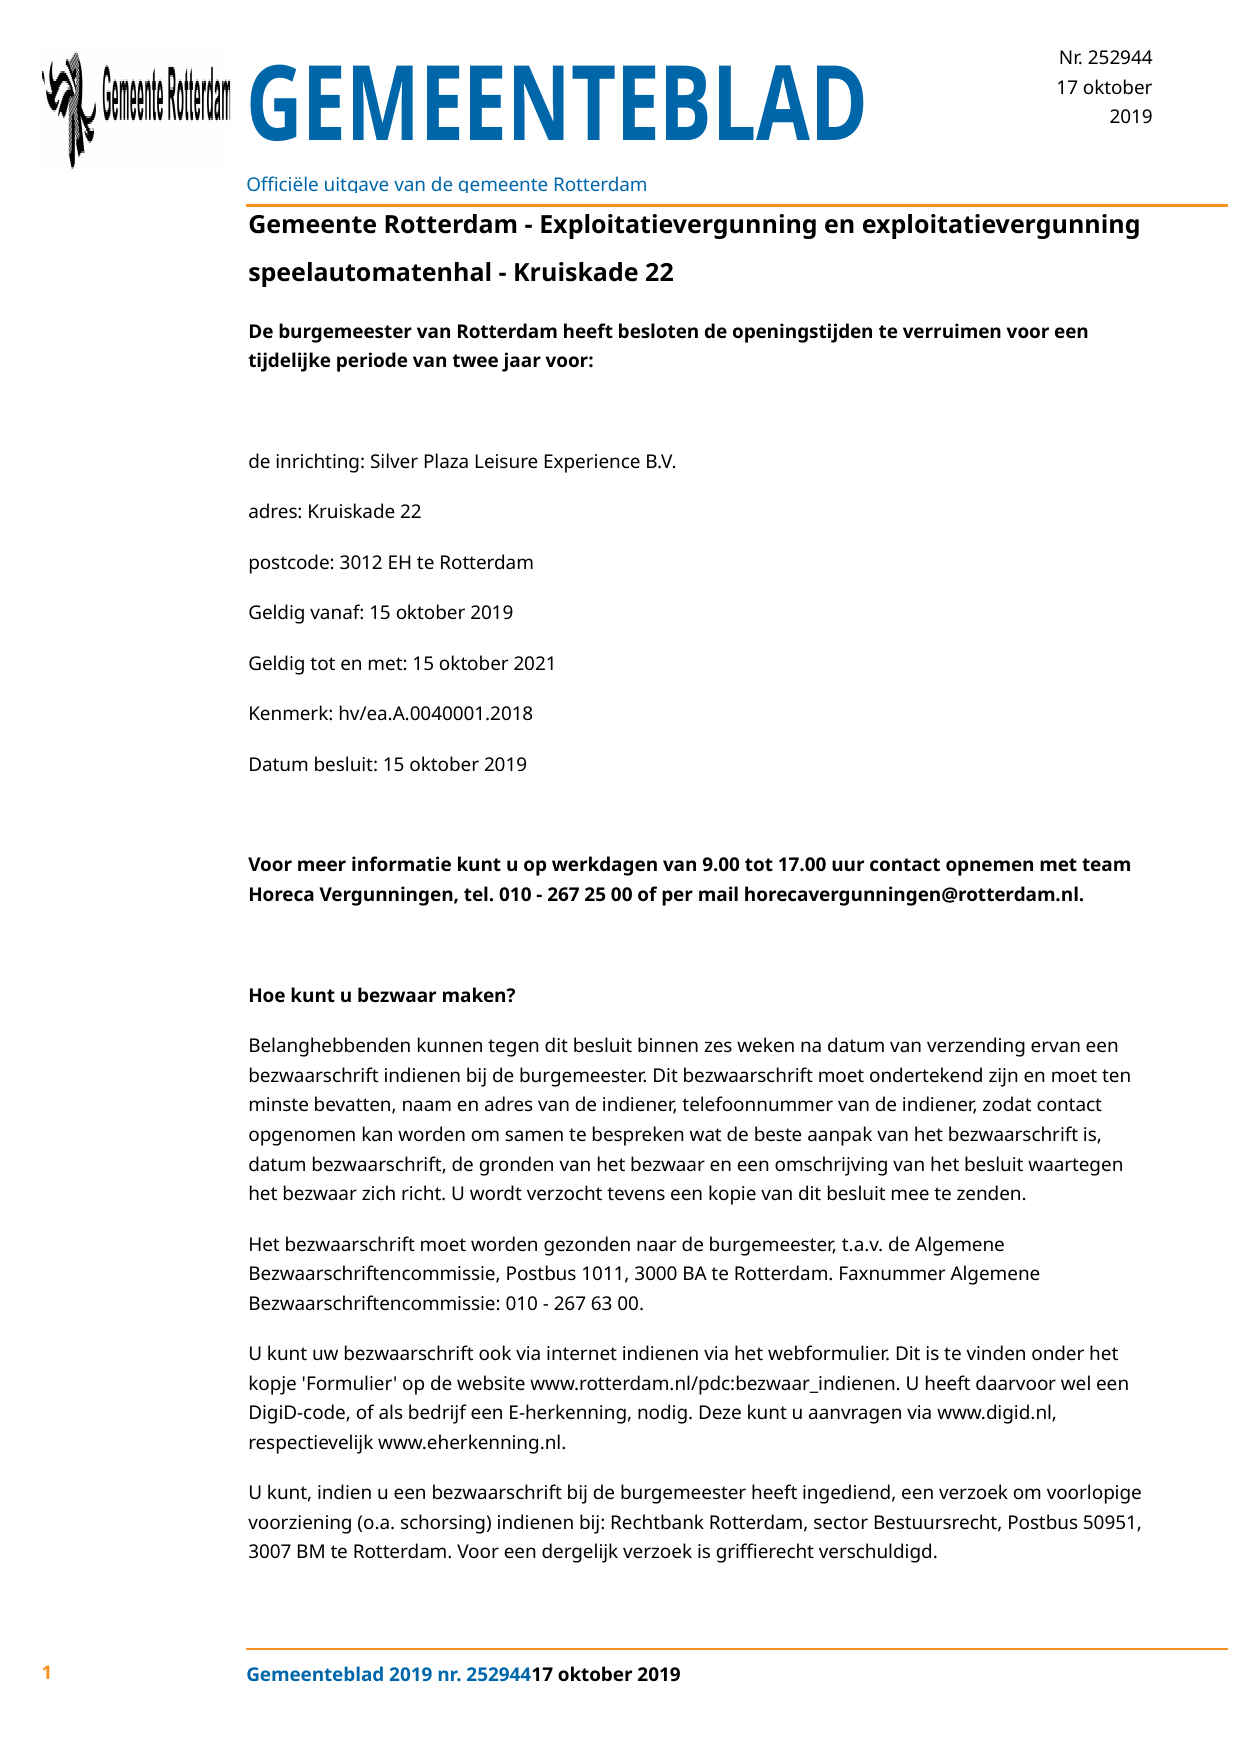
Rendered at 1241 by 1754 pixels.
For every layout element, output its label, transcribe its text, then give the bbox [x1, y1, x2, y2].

text de inrichting: Silver Plaza Leisure Experience B.V. [248, 448, 1152, 474]
text adres: Kruiskade 22 [248, 499, 1152, 524]
text Geldig vanaf: 15 oktober 2019 [248, 599, 1152, 625]
text postcode: 3012 EH te Rotterdam [248, 549, 1152, 575]
text Datum besluit: 15 oktober 2019 [248, 751, 1152, 777]
text Voor meer informatie kunt u op werkdagen van 9.00 tot 17.00 uur contact opnemen met team Horeca Vergunningen, tel. 010 - 267 25 00 of per mail horecavergunningen@rotterdam.nl. [248, 852, 1152, 907]
text U kunt uw bezwaarschrift ook via internet indienen via het webformulier. Dit is te vinden onder het kopje 'Formulier' op de website www.rotterdam.nl/pdc:bezwaar_indienen. U heeft daarvoor wel een DigiD-code, of als bedrijf een E-herkenning, nodig. Deze kunt u aanvragen via www.digid.nl, respectievelijk www.eherkenning.nl. [248, 1340, 1152, 1455]
text Kenmerk: hv/ea.A.0040001.2018 [248, 700, 1152, 726]
text Gemeente Rotterdam - Exploitatievergunning en exploitatievergunning speelautomatenhal - Kruiskade 22 [248, 207, 1152, 288]
text Het bezwaarschrift moet worden gezonden naar de burgemeester, t.a.v. de Algemene Bezwaarschriftencommissie, Postbus 1011, 3000 BA te Rotterdam. Faxnummer Algemene Bezwaarschriftencommissie: 010 - 267 63 00. [248, 1231, 1152, 1316]
text Hoe kunt u bezwaar maken? [248, 982, 1152, 1008]
picture [41, 47, 231, 172]
text U kunt, indien u een bezwaarschrift bij de burgemeester heeft ingediend, een verzoek om voorlopige voorziening (o.a. schorsing) indienen bij: Rechtbank Rotterdam, sector Bestuursrecht, Postbus 50951, 3007 BM te Rotterdam. Voor een dergelijk verzoek is griffierecht verschuldigd. [248, 1479, 1152, 1564]
text De burgemeester van Rotterdam heeft besloten de openingstijden te verruimen voor een tijdelijke periode van twee jaar voor: [248, 318, 1152, 373]
text Geldig tot en met: 15 oktober 2021 [248, 650, 1152, 676]
text Belanghebbenden kunnen tegen dit besluit binnen zes weken na datum van verzending ervan een bezwaarschrift indienen bij de burgemeester. Dit bezwaarschrift moet ondertekend zijn en moet ten minste bevatten, naam en adres van de indiener, telefoonnummer van de indiener, zodat contact opgenomen kan worden om samen te bespreken wat de beste aanpak van het bezwaarschrift is, datum bezwaarschrift, de gronden van het bezwaar en een omschrijving van het besluit waartegen het bezwaar zich richt. U wordt verzocht tevens een kopie van dit besluit mee te zenden. [248, 1032, 1152, 1206]
